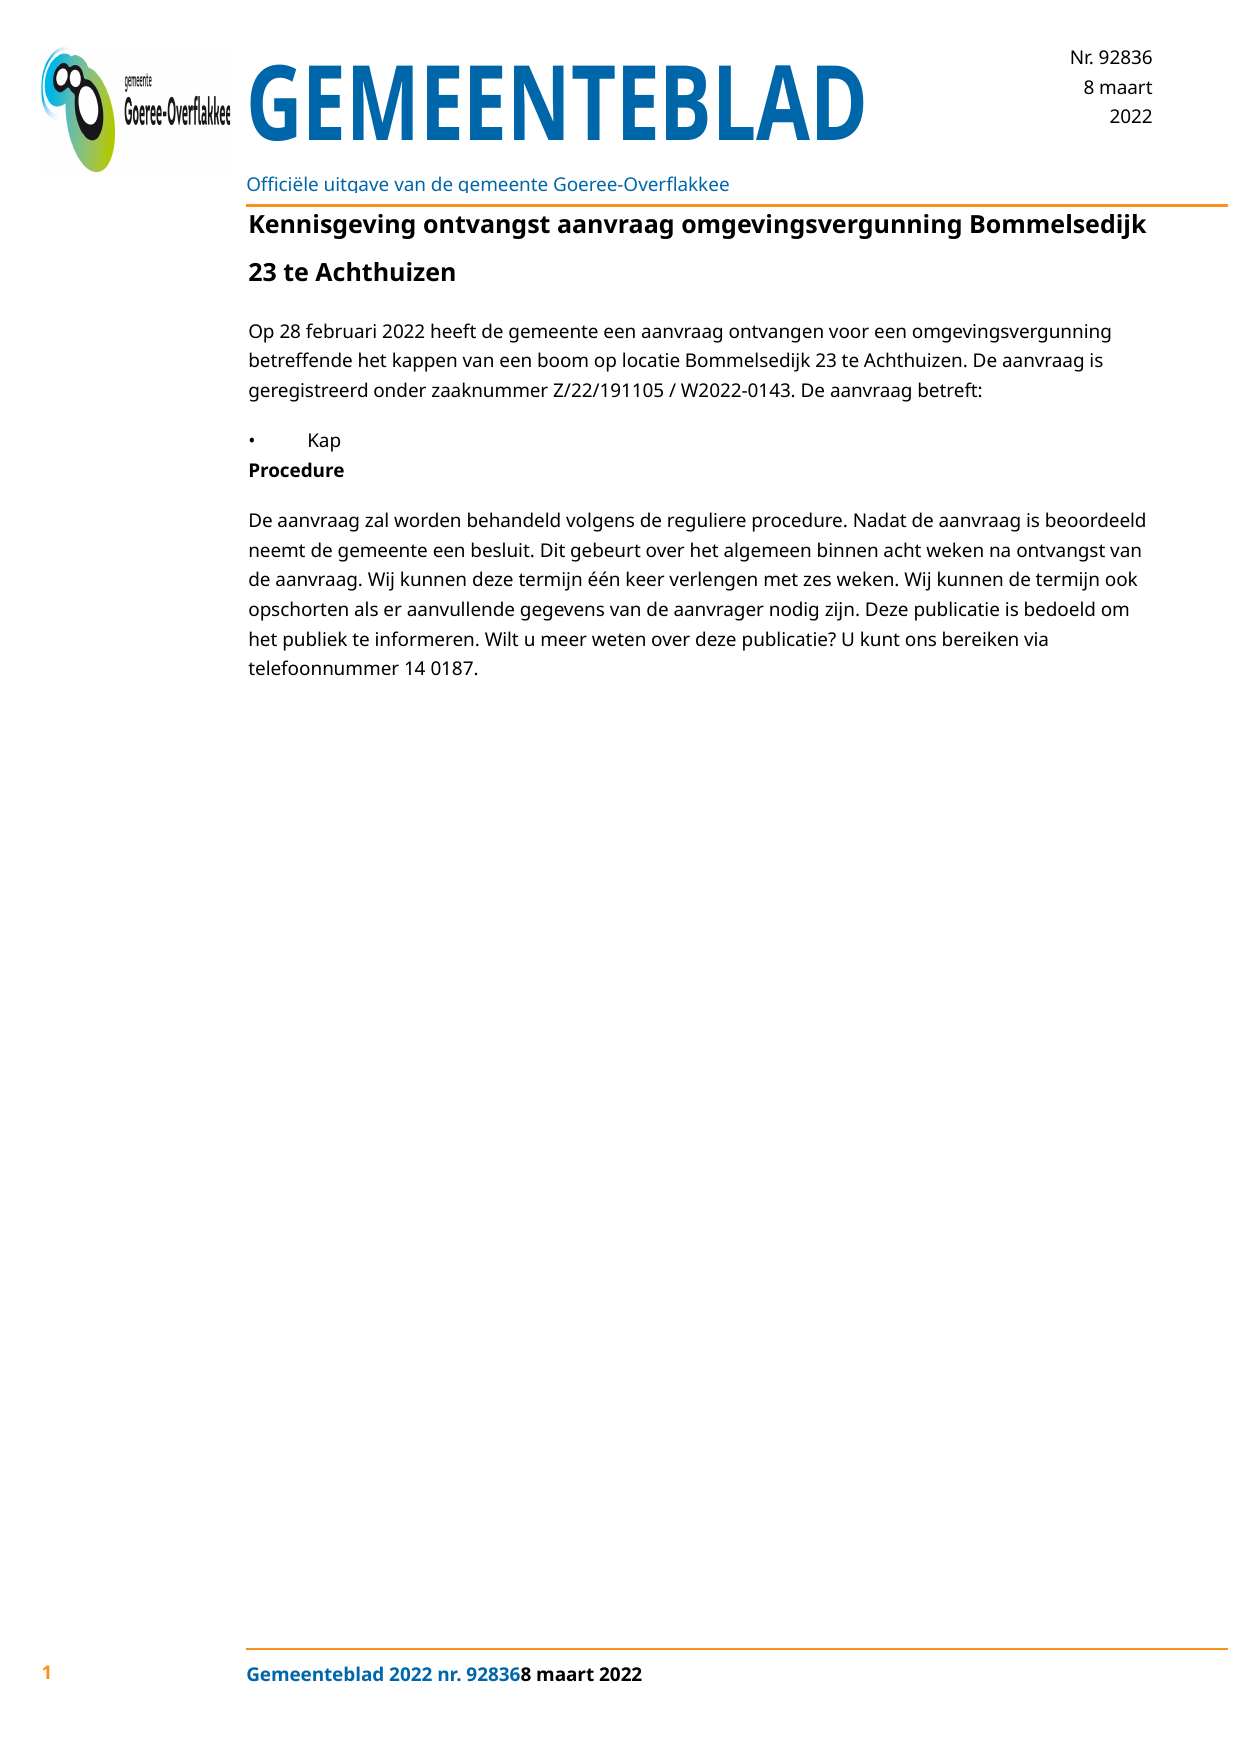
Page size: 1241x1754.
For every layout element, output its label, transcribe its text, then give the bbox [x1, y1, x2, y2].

text Procedure [248, 457, 1152, 483]
picture [41, 47, 231, 172]
text Kennisgeving ontvangst aanvraag omgevingsvergunning Bommelsedijk 23 te Achthuizen [248, 207, 1152, 288]
text Op 28 februari 2022 heeft de gemeente een aanvraag ontvangen voor een omgevingsvergunning betreffende het kappen van een boom op locatie Bommelsedijk 23 te Achthuizen. De aanvraag is geregistreerd onder zaaknummer Z/22/191105 / W2022-0143. De aanvraag betreft: [248, 318, 1152, 403]
list Kap [248, 427, 1152, 453]
text De aanvraag zal worden behandeld volgens de reguliere procedure. Nadat de aanvraag is beoordeeld neemt de gemeente een besluit. Dit gebeurt over het algemeen binnen acht weken na ontvangst van de aanvraag. Wij kunnen deze termijn één keer verlengen met zes weken. Wij kunnen de termijn ook opschorten als er aanvullende gegevens van de aanvrager nodig zijn. Deze publicatie is bedoeld om het publiek te informeren. Wilt u meer weten over deze publicatie? U kunt ons bereiken via telefoonnummer 14 0187. [248, 507, 1152, 681]
